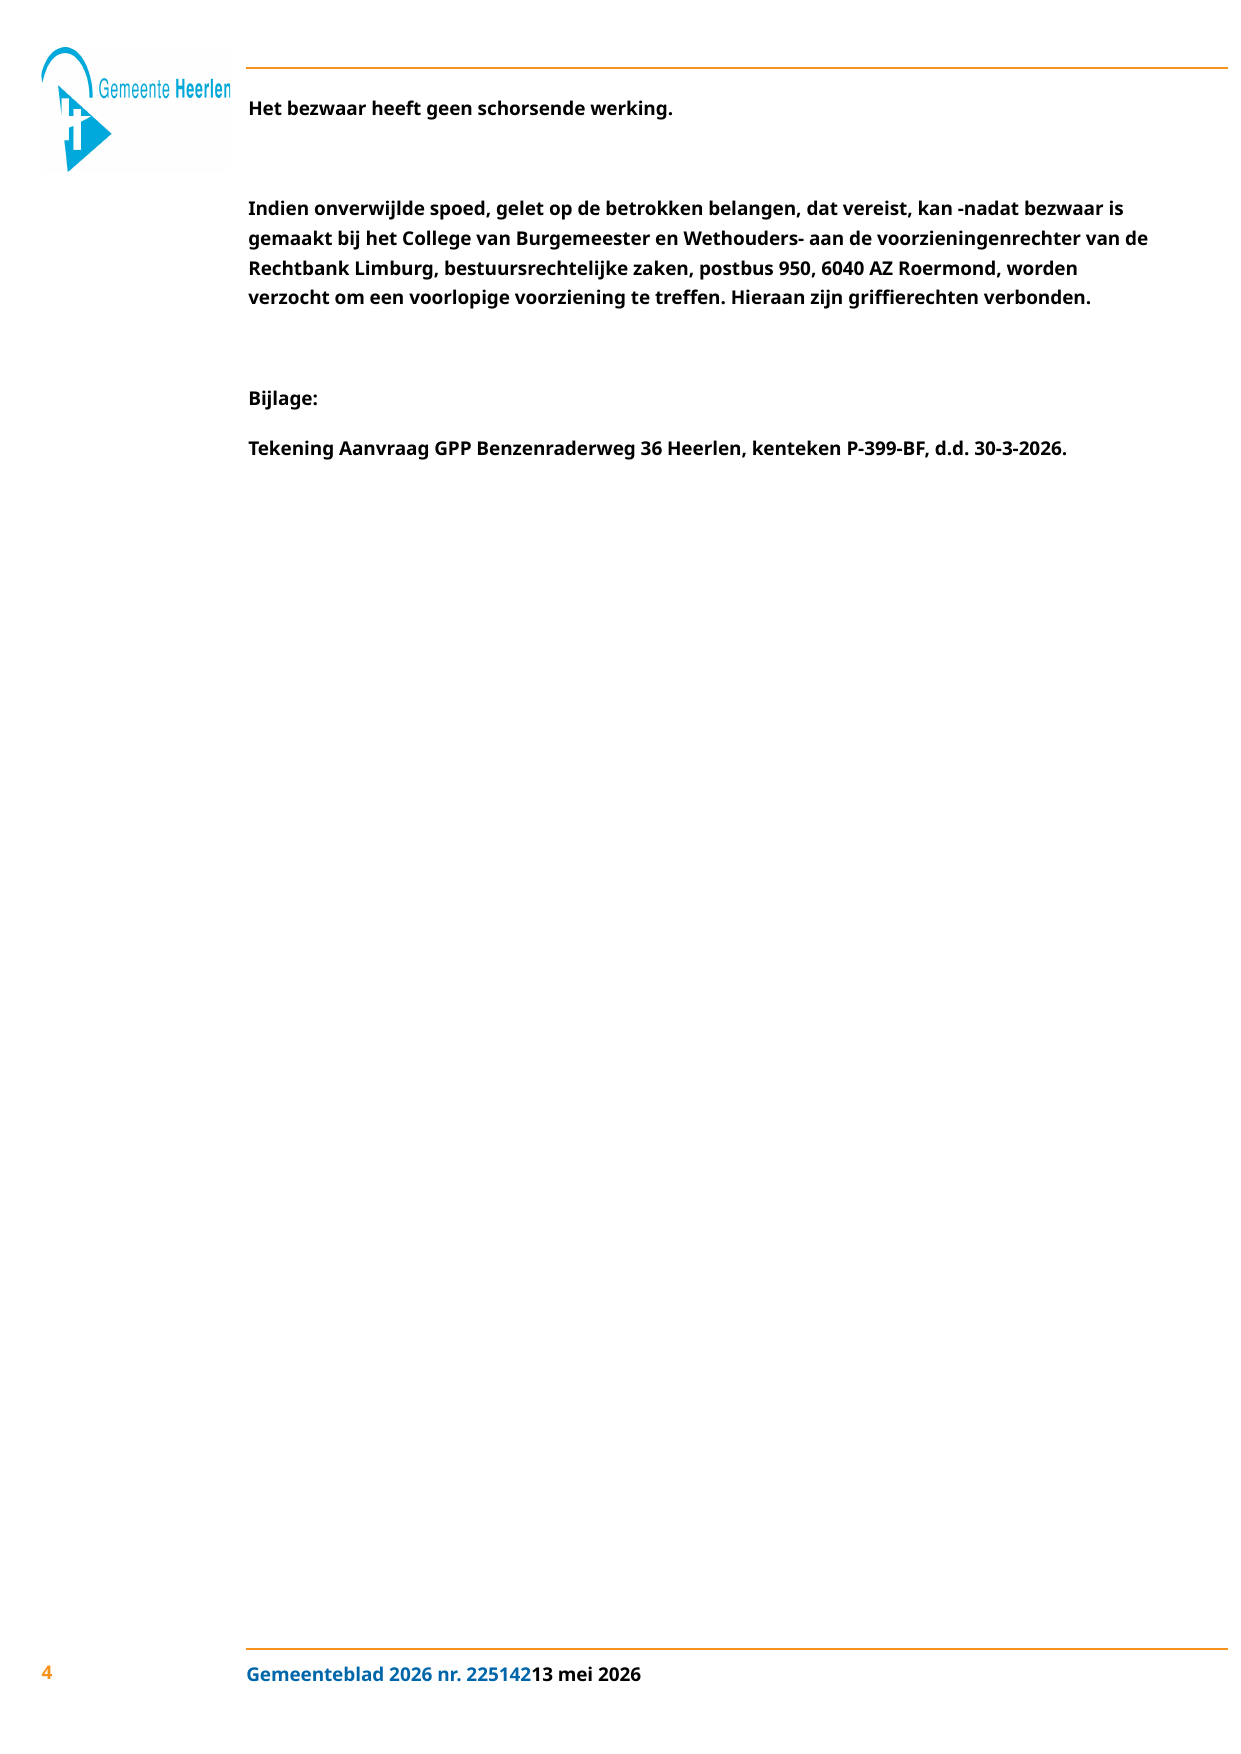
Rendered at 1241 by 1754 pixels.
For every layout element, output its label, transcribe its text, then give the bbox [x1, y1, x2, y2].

text Tekening Aanvraag GPP Benzenraderweg 36 Heerlen, kenteken P-399-BF, d.d. 30-3-2026. [248, 436, 1152, 461]
text Het bezwaar heeft geen schorsende werking. [248, 95, 1152, 121]
picture [41, 47, 231, 172]
text Indien onverwijlde spoed, gelet op de betrokken belangen, dat vereist, kan -nadat bezwaar is gemaakt bij het College van Burgemeester en Wethouders- aan de voorzieningenrechter van de Rechtbank Limburg, bestuursrechtelijke zaken, postbus 950, 6040 AZ Roermond, worden verzocht om een voorlopige voorziening te treffen. Hieraan zijn griffierechten verbonden. [248, 196, 1152, 310]
picture [41, 47, 59, 70]
text Bijlage: [248, 385, 1152, 411]
